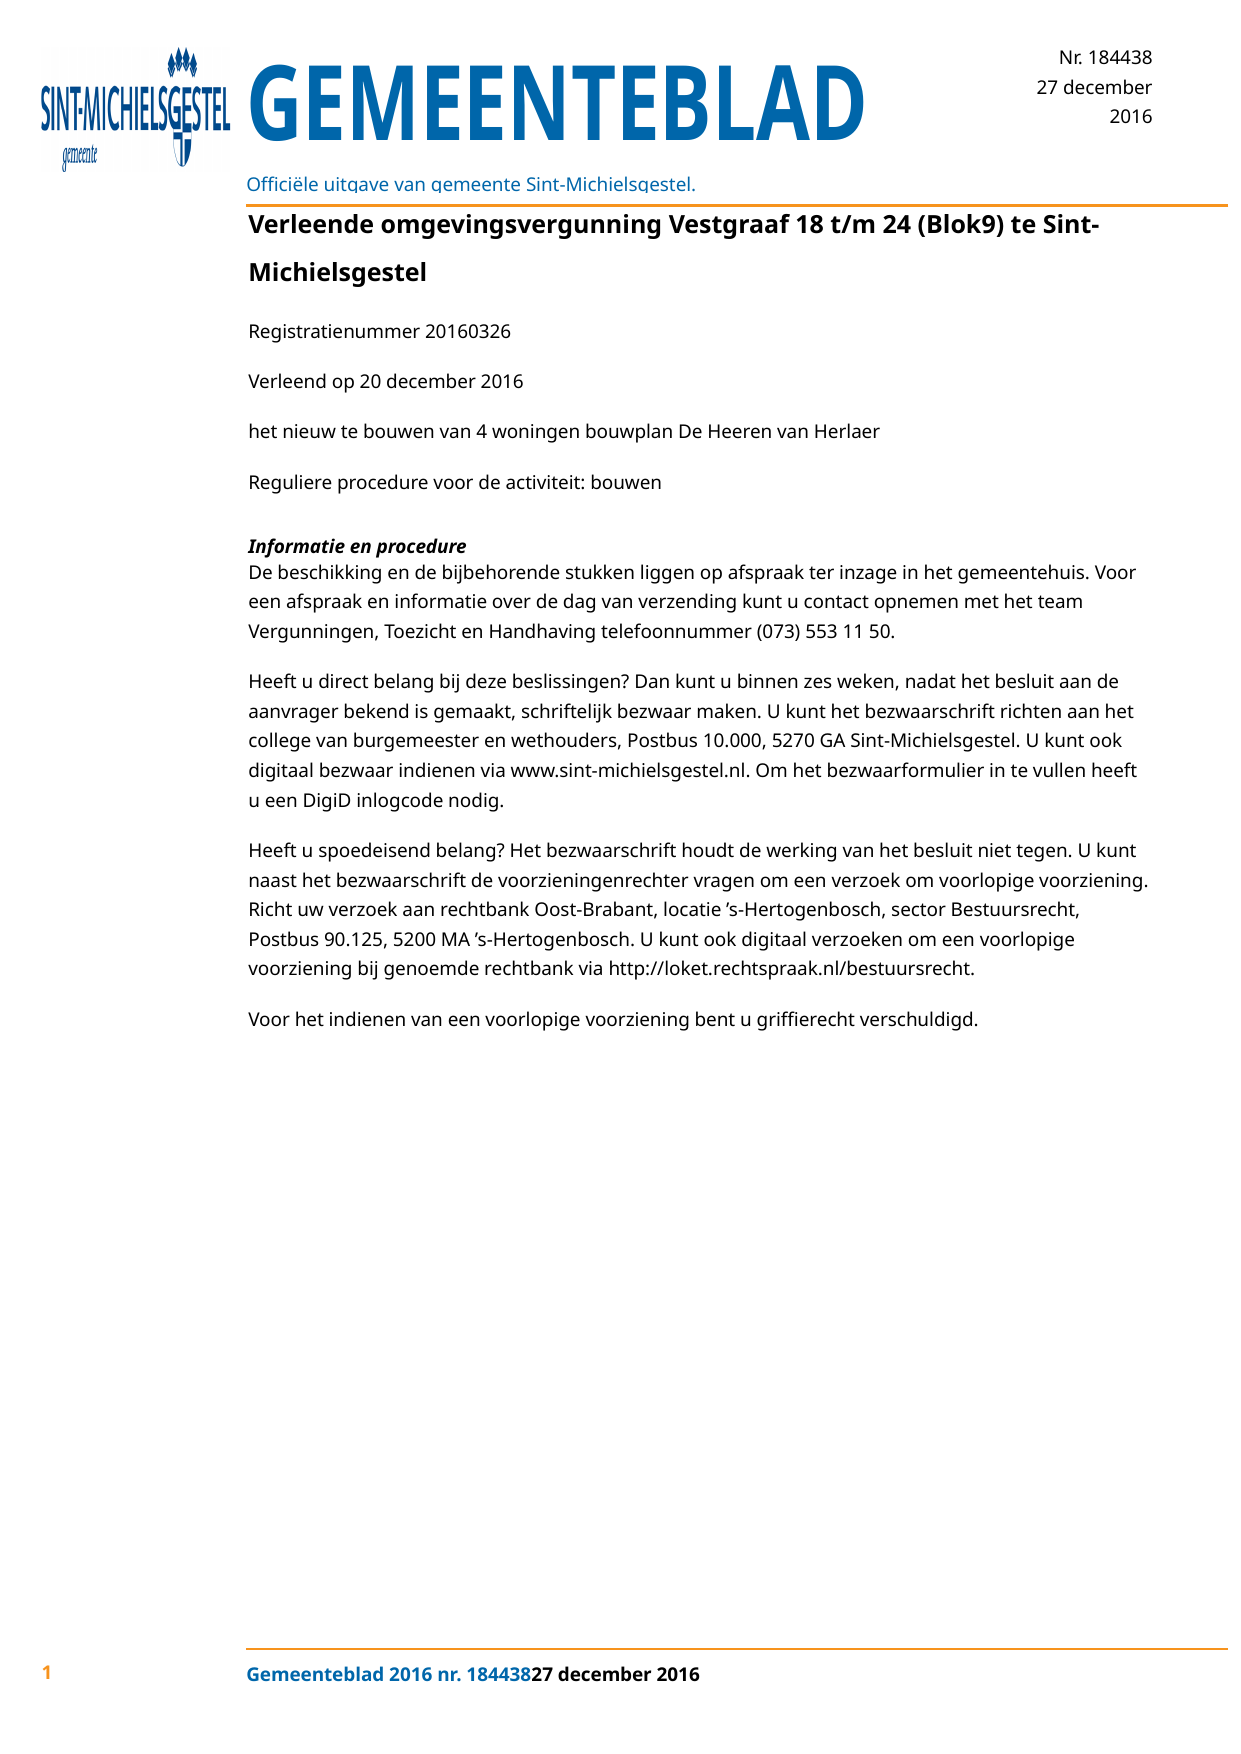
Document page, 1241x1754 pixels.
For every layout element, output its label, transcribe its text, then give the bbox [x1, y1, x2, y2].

text Informatie en procedure [248, 533, 1152, 559]
text Heeft u spoedeisend belang? Het bezwaarschrift houdt de werking van het besluit niet tegen. U kunt naast het bezwaarschrift de voorzieningenrechter vragen om een verzoek om voorlopige voorziening. Richt uw verzoek aan rechtbank Oost-Brabant, locatie ’s-Hertogenbosch, sector Bestuursrecht, Postbus 90.125, 5200 MA ’s-Hertogenbosch. U kunt ook digitaal verzoeken om een voorlopige voorziening bij genoemde rechtbank via http://loket.rechtspraak.nl/bestuursrecht. [248, 837, 1152, 981]
text het nieuw te bouwen van 4 woningen bouwplan De Heeren van Herlaer [248, 419, 1152, 444]
text Voor het indienen van een voorlopige voorziening bent u griffierecht verschuldigd. [248, 1006, 1152, 1032]
text Reguliere procedure voor de activiteit: bouwen [248, 469, 1152, 495]
text De beschikking en de bijbehorende stukken liggen op afspraak ter inzage in het gemeentehuis. Voor een afspraak en informatie over de dag van verzending kunt u contact opnemen met het team Vergunningen, Toezicht en Handhaving telefoonnummer (073) 553 11 50. [248, 559, 1152, 644]
picture [41, 47, 231, 172]
text Verleende omgevingsvergunning Vestgraaf 18 t/m 24 (Blok9) te Sint-Michielsgestel [248, 207, 1152, 288]
text Verleend op 20 december 2016 [248, 368, 1152, 394]
text Heeft u direct belang bij deze beslissingen? Dan kunt u binnen zes weken, nadat het besluit aan de aanvrager bekend is gemaakt, schriftelijk bezwaar maken. U kunt het bezwaarschrift richten aan het college van burgemeester en wethouders, Postbus 10.000, 5270 GA Sint-Michielsgestel. U kunt ook digitaal bezwaar indienen via www.sint-michielsgestel.nl. Om het bezwaarformulier in te vullen heeft u een DigiD inlogcode nodig. [248, 668, 1152, 812]
text Registratienummer 20160326 [248, 318, 1152, 344]
